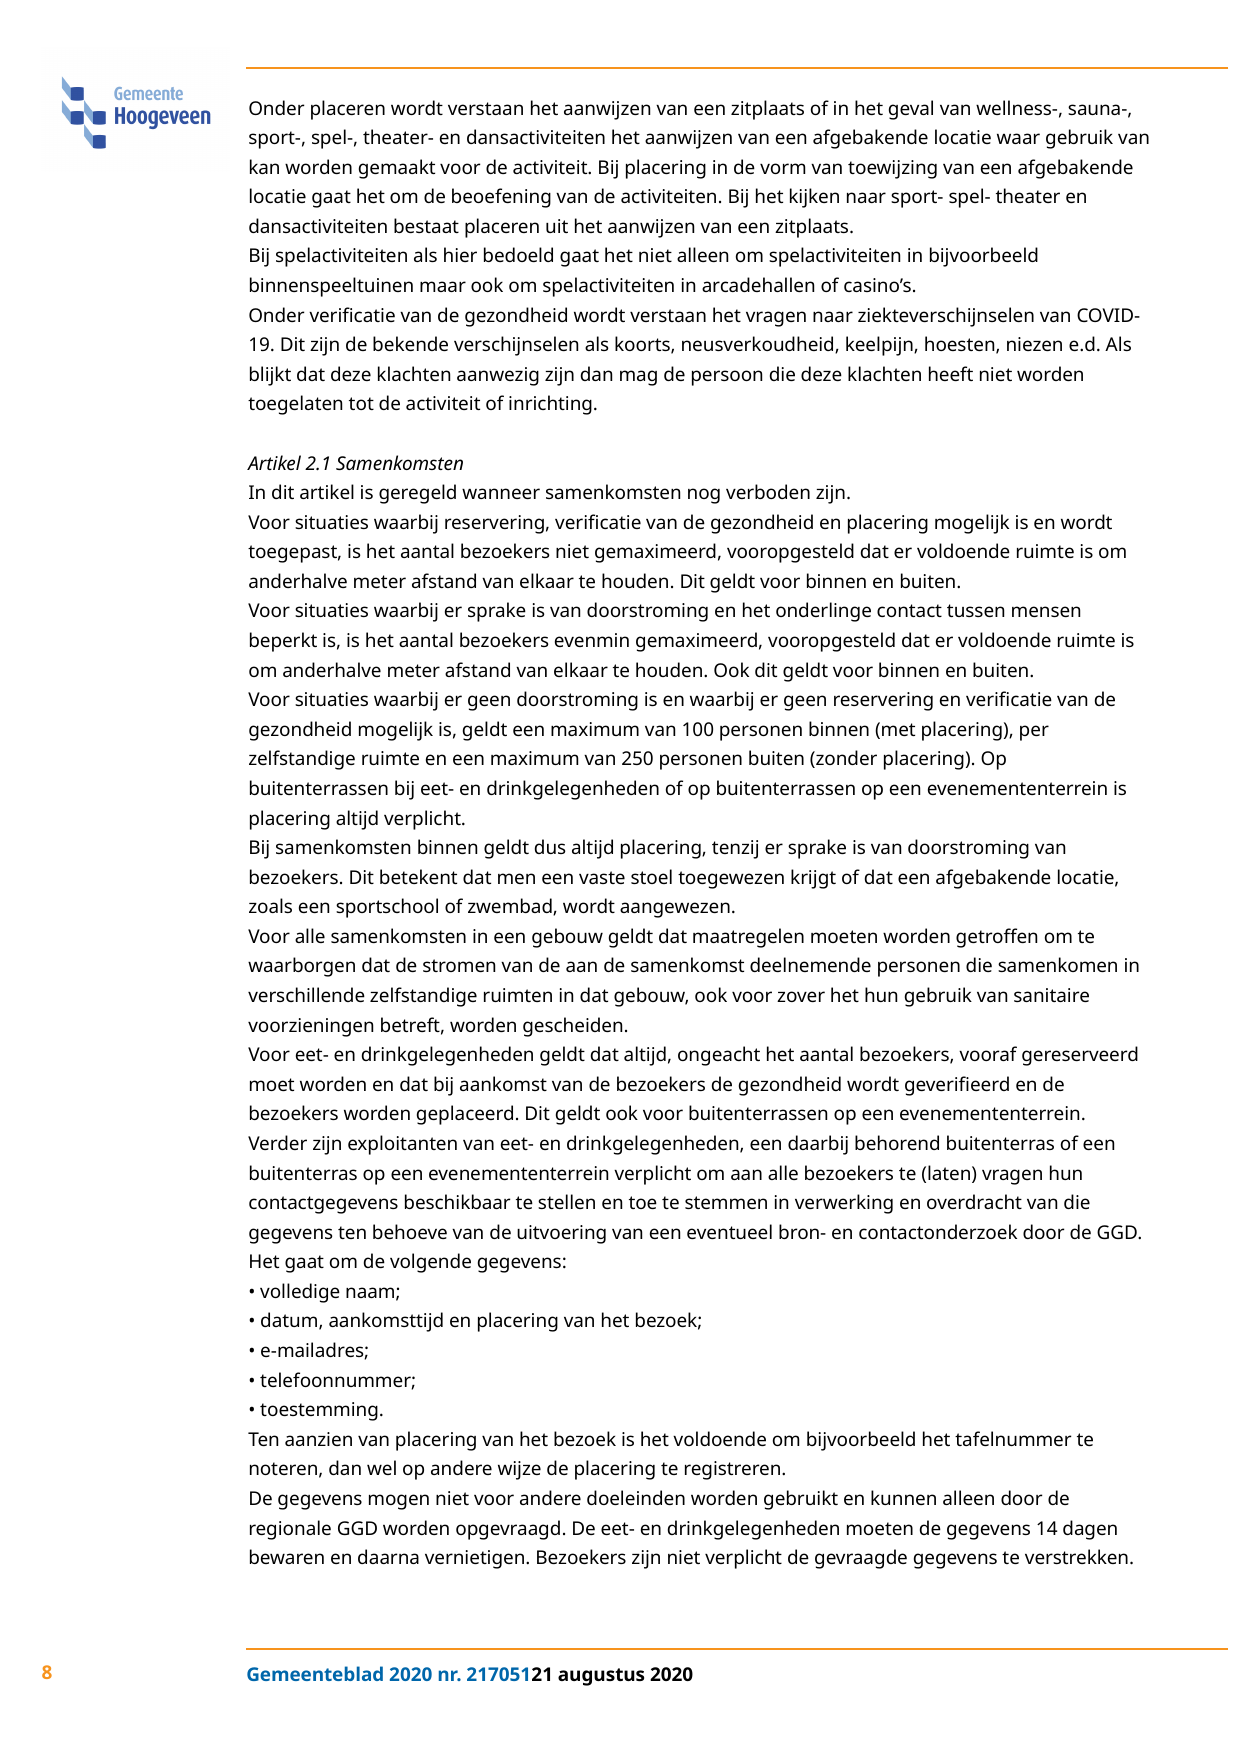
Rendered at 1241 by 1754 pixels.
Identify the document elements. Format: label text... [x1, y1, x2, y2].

text • datum, aankomsttijd en placering van het bezoek; [248, 1308, 1152, 1333]
picture [41, 47, 231, 172]
text Voor situaties waarbij er sprake is van doorstroming en het onderlinge contact tussen mensen beperkt is, is het aantal bezoekers evenmin gemaximeerd, vooropgesteld dat er voldoende ruimte is om anderhalve meter afstand van elkaar te houden. Ook dit geldt voor binnen en buiten. [248, 598, 1152, 683]
text Ten aanzien van placering van het bezoek is het voldoende om bijvoorbeeld het tafelnummer te noteren, dan wel op andere wijze de placering te registreren. [248, 1426, 1152, 1481]
text • toestemming. [248, 1396, 1152, 1422]
text • volledige naam; [248, 1278, 1152, 1304]
text De gegevens mogen niet voor andere doeleinden worden gebruikt en kunnen alleen door de regionale GGD worden opgevraagd. De eet- en drinkgelegenheden moeten de gegevens 14 dagen bewaren en daarna vernietigen. Bezoekers zijn niet verplicht de gevraagde gegevens te verstrekken. [248, 1485, 1152, 1570]
text Onder placeren wordt verstaan het aanwijzen van een zitplaats of in het geval van wellness-, sauna-, sport-, spel-, theater- en dansactiviteiten het aanwijzen van een afgebakende locatie waar gebruik van kan worden gemaakt voor de activiteit. Bij placering in de vorm van toewijzing van een afgebakende locatie gaat het om de beoefening van de activiteiten. Bij het kijken naar sport- spel- theater en dansactiviteiten bestaat placeren uit het aanwijzen van een zitplaats. [248, 95, 1152, 239]
text • telefoonnummer; [248, 1367, 1152, 1393]
text Bij spelactiviteiten als hier bedoeld gaat het niet alleen om spelactiviteiten in bijvoorbeeld binnenspeeltuinen maar ook om spelactiviteiten in arcadehallen of casino’s. [248, 243, 1152, 298]
text Artikel 2.1 Samenkomsten [248, 450, 1152, 476]
text Voor eet- en drinkgelegenheden geldt dat altijd, ongeacht het aantal bezoekers, vooraf gereserveerd moet worden en dat bij aankomst van de bezoekers de gezondheid wordt geverifieerd en de bezoekers worden geplaceerd. Dit geldt ook voor buitenterrassen op een evenemententerrein. [248, 1041, 1152, 1126]
text Voor situaties waarbij er geen doorstroming is en waarbij er geen reservering en verificatie van de gezondheid mogelijk is, geldt een maximum van 100 personen binnen (met placering), per zelfstandige ruimte en een maximum van 250 personen buiten (zonder placering). Op buitenterrassen bij eet- en drinkgelegenheden of op buitenterrassen op een evenemententerrein is placering altijd verplicht. [248, 686, 1152, 831]
text Verder zijn exploitanten van eet- en drinkgelegenheden, een daarbij behorend buitenterras of een buitenterras op een evenemententerrein verplicht om aan alle bezoekers te (laten) vragen hun contactgegevens beschikbaar te stellen en toe te stemmen in verwerking en overdracht van die gegevens ten behoeve van de uitvoering van een eventueel bron- en contactonderzoek door de GGD. Het gaat om de volgende gegevens: [248, 1130, 1152, 1274]
text In dit artikel is geregeld wanneer samenkomsten nog verboden zijn. [248, 479, 1152, 505]
text Voor situaties waarbij reservering, verificatie van de gezondheid en placering mogelijk is en wordt toegepast, is het aantal bezoekers niet gemaximeerd, vooropgesteld dat er voldoende ruimte is om anderhalve meter afstand van elkaar te houden. Dit geldt voor binnen en buiten. [248, 509, 1152, 594]
text • e-mailadres; [248, 1337, 1152, 1363]
text Onder verificatie van de gezondheid wordt verstaan het vragen naar ziekteverschijnselen van COVID-19. Dit zijn de bekende verschijnselen als koorts, neusverkoudheid, keelpijn, hoesten, niezen e.d. Als blijkt dat deze klachten aanwezig zijn dan mag de persoon die deze klachten heeft niet worden toegelaten tot de activiteit of inrichting. [248, 302, 1152, 416]
text Voor alle samenkomsten in een gebouw geldt dat maatregelen moeten worden getroffen om te waarborgen dat de stromen van de aan de samenkomst deelnemende personen die samenkomen in verschillende zelfstandige ruimten in dat gebouw, ook voor zover het hun gebruik van sanitaire voorzieningen betreft, worden gescheiden. [248, 923, 1152, 1038]
text Bij samenkomsten binnen geldt dus altijd placering, tenzij er sprake is van doorstroming van bezoekers. Dit betekent dat men een vaste stoel toegewezen krijgt of dat een afgebakende locatie, zoals een sportschool of zwembad, wordt aangewezen. [248, 834, 1152, 919]
